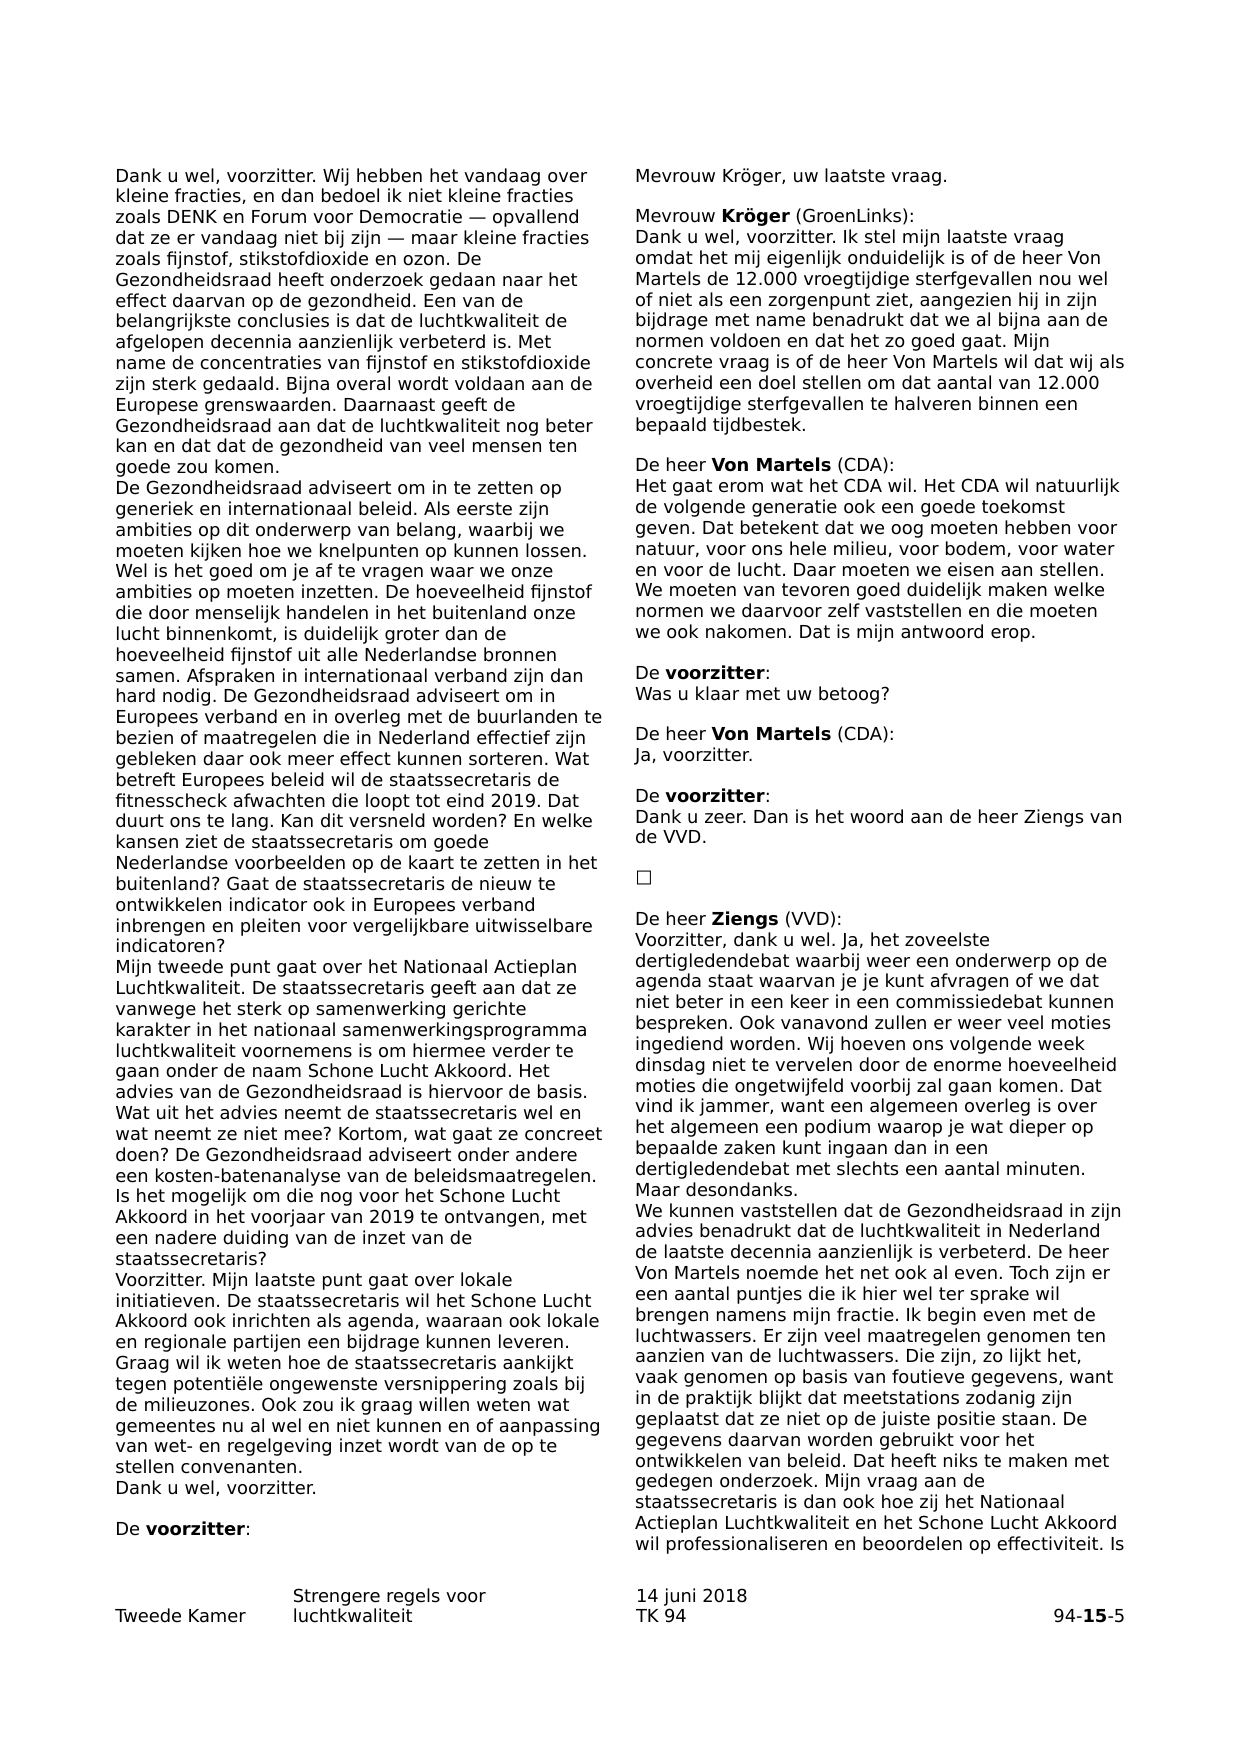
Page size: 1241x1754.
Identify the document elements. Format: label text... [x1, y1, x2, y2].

text Dank u wel, voorzitter. Ik stel mijn laatste vraag omdat het mij eigenlijk onduidelijk is of de heer Von Martels de 12.000 vroegtijdige sterfgevallen nou wel of niet als een zorgenpunt ziet, aangezien hij in zijn bijdrage met name benadrukt dat we al bijna aan de normen voldoen en dat het zo goed gaat. Mijn concrete vraag is of de heer Von Martels wil dat wij als overheid een doel stellen om dat aantal van 12.000 vroegtijdige sterfgevallen te halveren binnen een bepaald tijdbestek. [635, 227, 1125, 435]
text De voorzitter: [115, 1519, 605, 1539]
text Voorzitter, dank u wel. Ja, het zoveelste dertigledendebat waarbij weer een onderwerp op de agenda staat waarvan je je kunt afvragen of we dat niet beter in een keer in een commissiedebat kunnen bespreken. Ook vanavond zullen er weer veel moties ingediend worden. Wij hoeven ons volgende week dinsdag niet te vervelen door de enorme hoeveelheid moties die ongetwijfeld voorbij zal gaan komen. Dat vind ik jammer, want een algemeen overleg is over het algemeen een podium waarop je wat dieper op bepaalde zaken kunt ingaan dan in een dertigledendebat met slechts een aantal minuten. Maar desondanks. [635, 929, 1125, 1200]
text Mevrouw Kröger (GroenLinks): [635, 206, 1125, 227]
text We kunnen vaststellen dat de Gezondheidsraad in zijn advies benadrukt dat de luchtkwaliteit in Nederland de laatste decennia aanzienlijk is verbeterd. De heer Von Martels noemde het net ook al even. Toch zijn er een aantal puntjes die ik hier wel ter sprake wil brengen namens mijn fractie. Ik begin even met de luchtwassers. Er zijn veel maatregelen genomen ten aanzien van de luchtwassers. Die zijn, zo lijkt het, vaak genomen op basis van foutieve gegevens, want in de praktijk blijkt dat meetstations zodanig zijn geplaatst dat ze niet op de juiste positie staan. De gegevens daarvan worden gebruikt voor het ontwikkelen van beleid. Dat heeft niks te maken met gedegen onderzoek. Mijn vraag aan de staatssecretaris is dan ook hoe zij het Nationaal Actieplan Luchtkwaliteit en het Schone Lucht Akkoord wil professionaliseren en beoordelen op effectiviteit. Is [635, 1200, 1125, 1554]
text De heer Von Martels (CDA): [635, 455, 1125, 476]
text Voorzitter. Mijn laatste punt gaat over lokale initiatieven. De staatssecretaris wil het Schone Lucht Akkoord ook inrichten als agenda, waaraan ook lokale en regionale partijen een bijdrage kunnen leveren. Graag wil ik weten hoe de staatssecretaris aankijkt tegen potentiële ongewenste versnippering zoals bij de milieuzones. Ook zou ik graag willen weten wat gemeentes nu al wel en niet kunnen en of aanpassing van wet- en regelgeving inzet wordt van de op te stellen convenanten. [115, 1269, 605, 1478]
text Dank u wel, voorzitter. Wij hebben het vandaag over kleine fracties, en dan bedoel ik niet kleine fracties zoals DENK en Forum voor Democratie — opvallend dat ze er vandaag niet bij zijn — maar kleine fracties zoals fijnstof, stikstofdioxide en ozon. De Gezondheidsraad heeft onderzoek gedaan naar het effect daarvan op de gezondheid. Een van de belangrijkste conclusies is dat de luchtkwaliteit de afgelopen decennia aanzienlijk verbeterd is. Met name de concentraties van fijnstof en stikstofdioxide zijn sterk gedaald. Bijna overal wordt voldaan aan de Europese grenswaarden. Daarnaast geeft de Gezondheidsraad aan dat de luchtkwaliteit nog beter kan en dat dat de gezondheid van veel mensen ten goede zou komen. [115, 165, 605, 478]
text De voorzitter: [635, 663, 1125, 683]
text De heer Ziengs (VVD): [635, 909, 1125, 929]
text Ja, voorzitter. [635, 745, 1125, 766]
text Het gaat erom wat het CDA wil. Het CDA wil natuurlijk de volgende generatie ook een goede toekomst geven. Dat betekent dat we oog moeten hebben voor natuur, voor ons hele milieu, voor bodem, voor water en voor de lucht. Daar moeten we eisen aan stellen. We moeten van tevoren goed duidelijk maken welke normen we daarvoor zelf vaststellen en die moeten we ook nakomen. Dat is mijn antwoord erop. [635, 476, 1125, 643]
text Dank u zeer. Dan is het woord aan de heer Ziengs van de VVD. [635, 806, 1125, 848]
text Mevrouw Kröger, uw laatste vraag. [635, 165, 1125, 186]
text De heer Von Martels (CDA): [635, 724, 1125, 745]
text ⬜ [635, 868, 1125, 889]
text De voorzitter: [635, 786, 1125, 806]
text Was u klaar met uw betoog? [635, 683, 1125, 704]
text Dank u wel, voorzitter. [115, 1478, 605, 1499]
text De Gezondheidsraad adviseert om in te zetten op generiek en internationaal beleid. Als eerste zijn ambities op dit onderwerp van belang, waarbij we moeten kijken hoe we knelpunten op kunnen lossen. Wel is het goed om je af te vragen waar we onze ambities op moeten inzetten. De hoeveelheid fijnstof die door menselijk handelen in het buitenland onze lucht binnenkomt, is duidelijk groter dan de hoeveelheid fijnstof uit alle Nederlandse bronnen samen. Afspraken in internationaal verband zijn dan hard nodig. De Gezondheidsraad adviseert om in Europees verband en in overleg met de buurlanden te bezien of maatregelen die in Nederland effectief zijn gebleken daar ook meer effect kunnen sorteren. Wat betreft Europees beleid wil de staatssecretaris de fitnesscheck afwachten die loopt tot eind 2019. Dat duurt ons te lang. Kan dit versneld worden? En welke kansen ziet de staatssecretaris om goede Nederlandse voorbeelden op de kaart te zetten in het buitenland? Gaat de staatssecretaris de nieuw te ontwikkelen indicator ook in Europees verband inbrengen en pleiten voor vergelijkbare uitwisselbare indicatoren? [115, 478, 605, 957]
text Mijn tweede punt gaat over het Nationaal Actieplan Luchtkwaliteit. De staatssecretaris geeft aan dat ze vanwege het sterk op samenwerking gerichte karakter in het nationaal samenwerkingsprogramma luchtkwaliteit voornemens is om hiermee verder te gaan onder de naam Schone Lucht Akkoord. Het advies van de Gezondheidsraad is hiervoor de basis. Wat uit het advies neemt de staatssecretaris wel en wat neemt ze niet mee? Kortom, wat gaat ze concreet doen? De Gezondheidsraad adviseert onder andere een kosten-batenanalyse van de beleidsmaatregelen. Is het mogelijk om die nog voor het Schone Lucht Akkoord in het voorjaar van 2019 te ontvangen, met een nadere duiding van de inzet van de staatssecretaris? [115, 957, 605, 1269]
